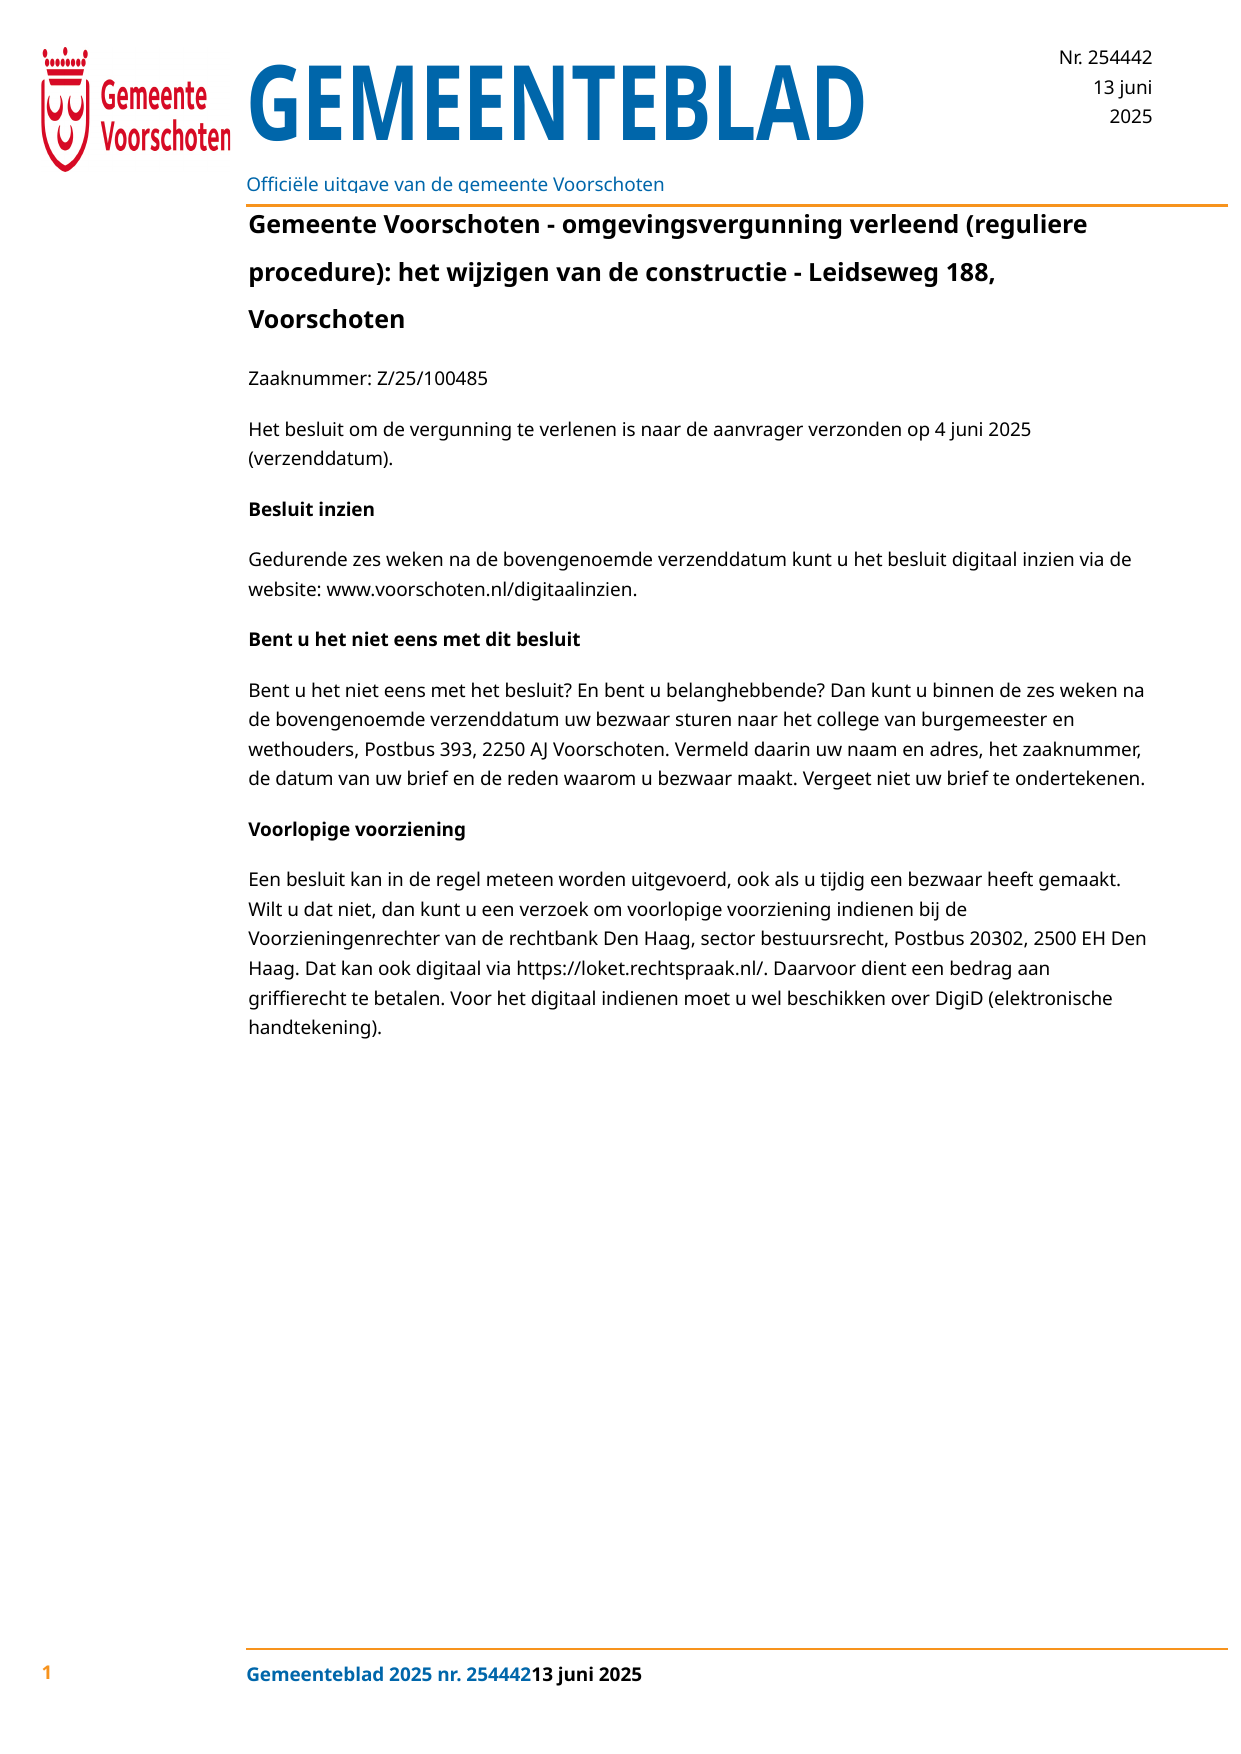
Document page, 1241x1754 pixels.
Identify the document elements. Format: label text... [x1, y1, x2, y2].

text Bent u het niet eens met dit besluit [248, 626, 1152, 652]
text Bent u het niet eens met het besluit? En bent u belanghebbende? Dan kunt u binnen de zes weken na de bovengenoemde verzenddatum uw bezwaar sturen naar het college van burgemeester en wethouders, Postbus 393, 2250 AJ Voorschoten. Vermeld daarin uw naam en adres, het zaaknummer, de datum van uw brief en de reden waarom u bezwaar maakt. Vergeet niet uw brief te ondertekenen. [248, 677, 1152, 791]
text Voorlopige voorziening [248, 816, 1152, 842]
text Zaaknummer: Z/25/100485 [248, 366, 1152, 391]
text Het besluit om de vergunning te verlenen is naar de aanvrager verzonden op 4 juni 2025 (verzenddatum). [248, 416, 1152, 471]
text Een besluit kan in de regel meteen worden uitgevoerd, ook als u tijdig een bezwaar heeft gemaakt. Wilt u dat niet, dan kunt u een verzoek om voorlopige voorziening indienen bij de Voorzieningenrechter van de rechtbank Den Haag, sector bestuursrecht, Postbus 20302, 2500 EH Den Haag. Dat kan ook digitaal via https://loket.rechtspraak.nl/. Daarvoor dient een bedrag aan griffierecht te betalen. Voor het digitaal indienen moet u wel beschikken over DigiD (elektronische handtekening). [248, 866, 1152, 1040]
text Besluit inzien [248, 496, 1152, 522]
text Gedurende zes weken na de bovengenoemde verzenddatum kunt u het besluit digitaal inzien via de website: www.voorschoten.nl/digitaalinzien. [248, 546, 1152, 602]
text Gemeente Voorschoten - omgevingsvergunning verleend (reguliere procedure): het wijzigen van de constructie - Leidseweg 188, Voorschoten [248, 207, 1152, 336]
picture [41, 47, 231, 172]
